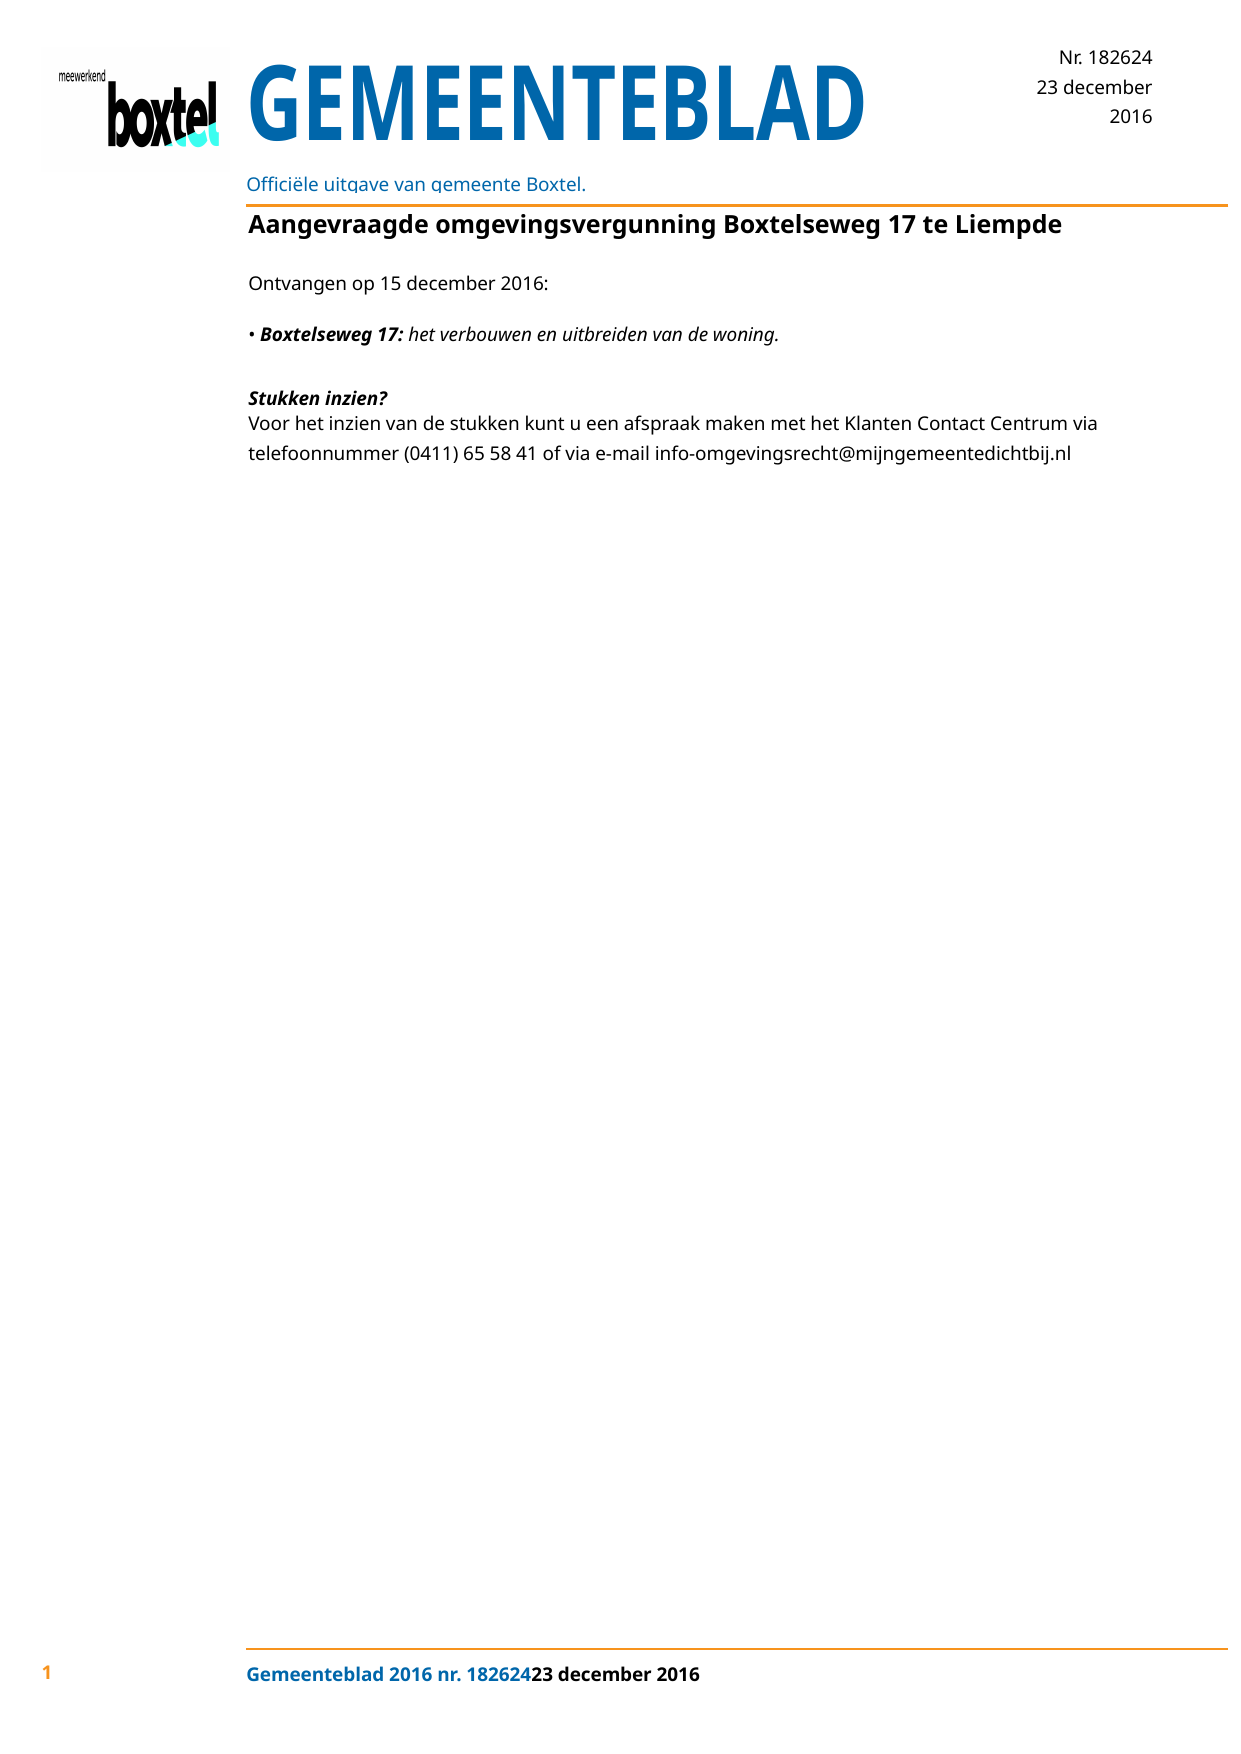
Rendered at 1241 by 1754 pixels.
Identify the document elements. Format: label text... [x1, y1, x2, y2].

picture [41, 47, 231, 172]
text • Boxtelseweg 17: het verbouwen en uitbreiden van de woning. [248, 321, 1152, 346]
text Ontvangen op 15 december 2016: [248, 270, 1152, 296]
text Aangevraagde omgevingsvergunning Boxtelseweg 17 te Liempde [248, 207, 1152, 241]
text Stukken inzien? [248, 385, 1152, 410]
text Voor het inzien van de stukken kunt u een afspraak maken met het Klanten Contact Centrum via telefoonnummer (0411) 65 58 41 of via e-mail info-omgevingsrecht@mijngemeentedichtbij.nl [248, 410, 1152, 466]
